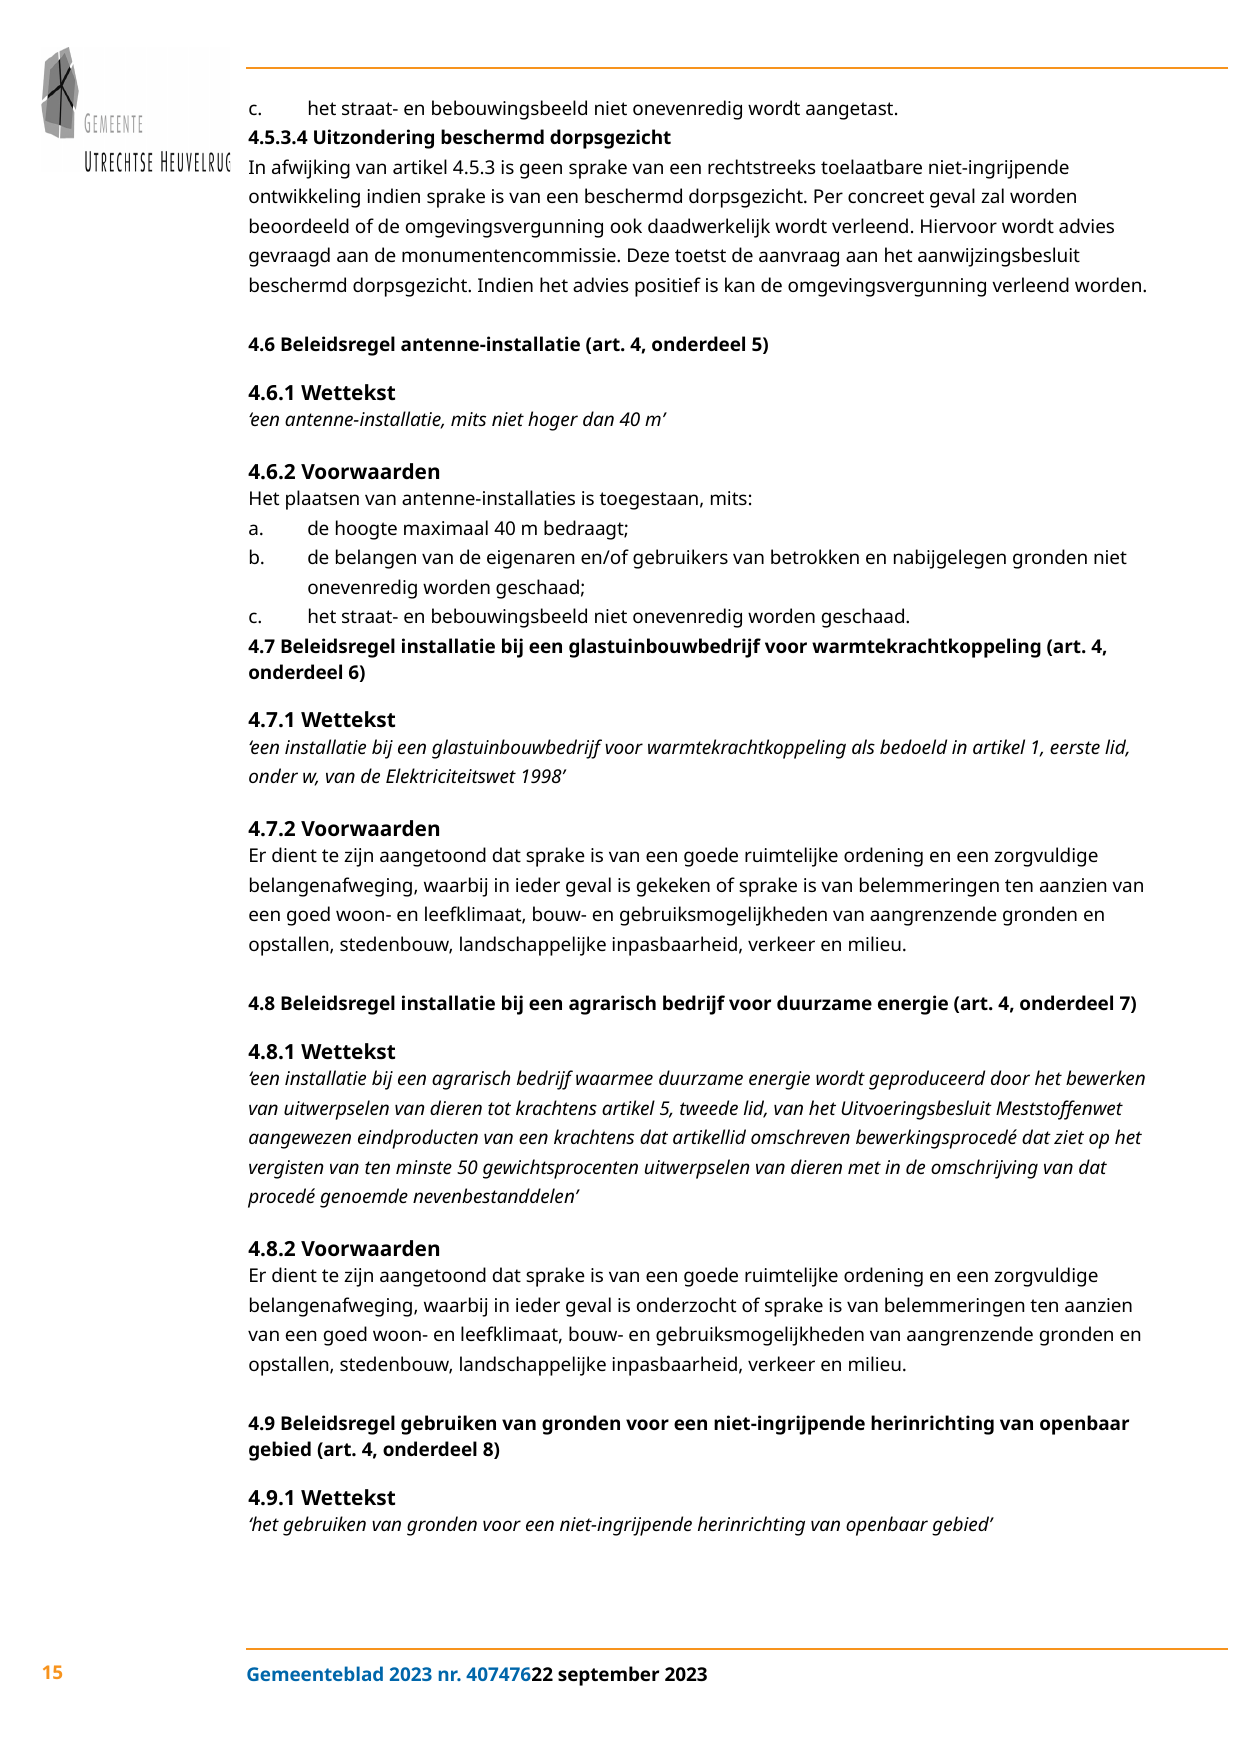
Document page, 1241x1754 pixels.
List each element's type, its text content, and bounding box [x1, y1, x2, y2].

list het straat- en bebouwingsbeeld niet onevenredig wordt aangetast. [248, 95, 1152, 121]
text 4.7.1 Wettekst [248, 706, 1152, 734]
text ‘een installatie bij een glastuinbouwbedrijf voor warmtekrachtkoppeling als bedoeld in artikel 1, eerste lid, onder w, van de Elektriciteitswet 1998’ [248, 734, 1152, 789]
text 4.9 Beleidsregel gebruiken van gronden voor een niet-ingrijpende herinrichting van openbaar gebied (art. 4, onderdeel 8) [248, 1410, 1152, 1462]
list het straat- en bebouwingsbeeld niet onevenredig worden geschaad. [248, 604, 1152, 629]
text 4.9.1 Wettekst [248, 1483, 1152, 1511]
text 4.7 Beleidsregel installatie bij een glastuinbouwbedrijf voor warmtekrachtkoppeling (art. 4, onderdeel 6) [248, 633, 1152, 685]
text ‘het gebruiken van gronden voor een niet-ingrijpende herinrichting van openbaar gebied’ [248, 1511, 1152, 1537]
text 4.6 Beleidsregel antenne-installatie (art. 4, onderdeel 5) [248, 331, 1152, 357]
list de hoogte maximaal 40 m bedraagt; [248, 515, 1152, 541]
text Er dient te zijn aangetoond dat sprake is van een goede ruimtelijke ordening en een zorgvuldige belangenafweging, waarbij in ieder geval is gekeken of sprake is van belemmeringen ten aanzien van een goed woon- en leefklimaat, bouw- en gebruiksmogelijkheden van aangrenzende gronden en opstallen, stedenbouw, landschappelijke inpasbaarheid, verkeer en milieu. [248, 842, 1152, 957]
text Er dient te zijn aangetoond dat sprake is van een goede ruimtelijke ordening en een zorgvuldige belangenafweging, waarbij in ieder geval is onderzocht of sprake is van belemmeringen ten aanzien van een goed woon- en leefklimaat, bouw- en gebruiksmogelijkheden van aangrenzende gronden en opstallen, stedenbouw, landschappelijke inpasbaarheid, verkeer en milieu. [248, 1262, 1152, 1377]
text 4.6.2 Voorwaarden [248, 457, 1152, 485]
text 4.8.1 Wettekst [248, 1037, 1152, 1065]
text 4.8 Beleidsregel installatie bij een agrarisch bedrijf voor duurzame energie (art. 4, onderdeel 7) [248, 990, 1152, 1016]
text 4.8.2 Voorwaarden [248, 1234, 1152, 1262]
text Het plaatsen van antenne-installaties is toegestaan, mits: [248, 485, 1152, 511]
picture [41, 47, 231, 172]
list de belangen van de eigenaren en/of gebruikers van betrokken en nabijgelegen gronden niet onevenredig worden geschaad; [248, 544, 1152, 600]
text 4.5.3.4 Uitzondering beschermd dorpsgezicht [248, 124, 1152, 150]
text In afwijking van artikel 4.5.3 is geen sprake van een rechtstreeks toelaatbare niet-ingrijpende ontwikkeling indien sprake is van een beschermd dorpsgezicht. Per concreet geval zal worden beoordeeld of de omgevingsvergunning ook daadwerkelijk wordt verleend. Hiervoor wordt advies gevraagd aan de monumentencommissie. Deze toetst de aanvraag aan het aanwijzingsbesluit beschermd dorpsgezicht. Indien het advies positief is kan de omgevingsvergunning verleend worden. [248, 154, 1152, 298]
text 4.7.2 Voorwaarden [248, 814, 1152, 842]
text ‘een antenne-installatie, mits niet hoger dan 40 m’ [248, 406, 1152, 432]
text 4.6.1 Wettekst [248, 378, 1152, 406]
text ‘een installatie bij een agrarisch bedrijf waarmee duurzame energie wordt geproduceerd door het bewerken van uitwerpselen van dieren tot krachtens artikel 5, tweede lid, van het Uitvoeringsbesluit Meststoffenwet aangewezen eindproducten van een krachtens dat artikellid omschreven bewerkingsprocedé dat ziet op het vergisten van ten minste 50 gewichtsprocenten uitwerpselen van dieren met in de omschrijving van dat procedé genoemde nevenbestanddelen’ [248, 1065, 1152, 1209]
